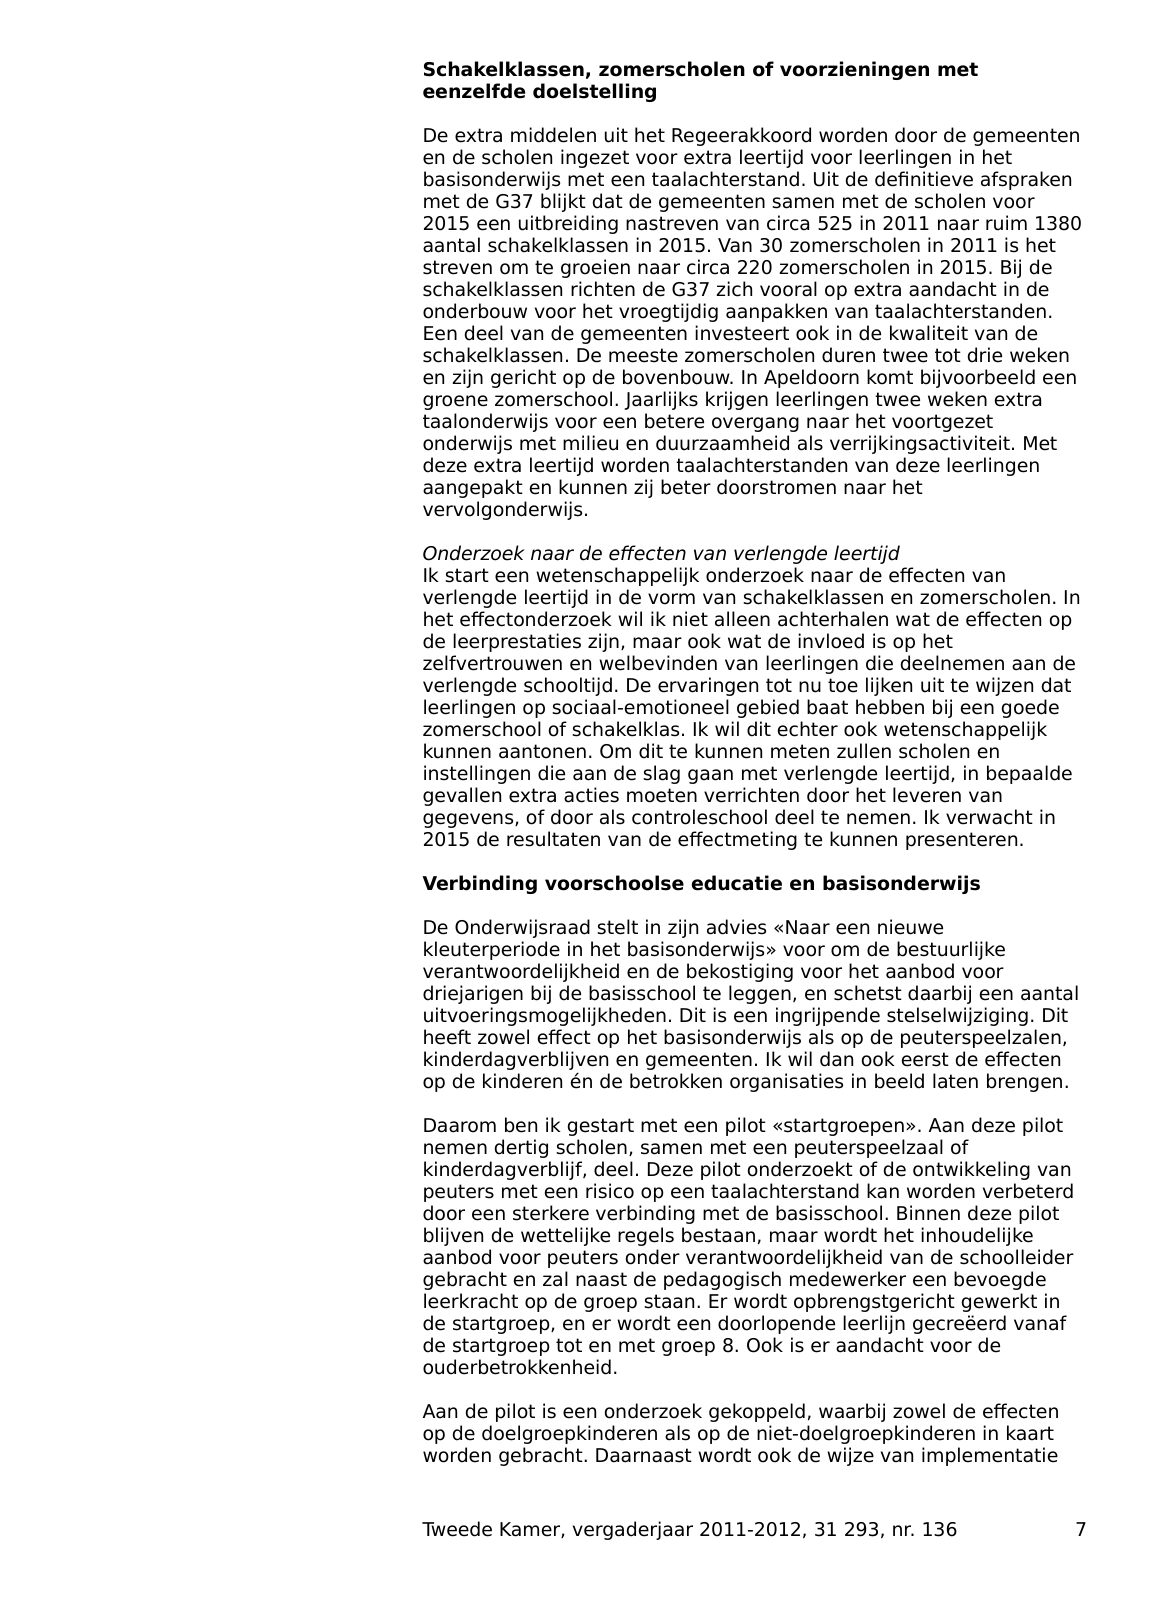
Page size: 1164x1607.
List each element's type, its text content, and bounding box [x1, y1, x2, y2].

subtitle Verbinding voorschoolse educatie en basisonderwijs [422, 873, 1087, 895]
text Daarom ben ik gestart met een pilot «startgroepen». Aan deze pilot nemen dertig scholen, samen met een peuterspeelzaal of kinderdagverblijf, deel. Deze pilot onderzoekt of de ontwikkeling van peuters met een risico op een taalachterstand kan worden verbeterd door een sterkere verbinding met de basisschool. Binnen deze pilot blijven de wettelijke regels bestaan, maar wordt het inhoudelijke aanbod voor peuters onder verantwoordelijkheid van de schoolleider gebracht en zal naast de pedagogisch medewerker een bevoegde leerkracht op de groep staan. Er wordt opbrengstgericht gewerkt in de startgroep, en er wordt een doorlopende leerlijn gecreëerd vanaf de startgroep tot en met groep 8. Ook is er aandacht voor de ouderbetrokkenheid. [422, 1115, 1087, 1379]
subtitle Onderzoek naar de effecten van verlengde leertijd [422, 543, 1087, 565]
text Aan de pilot is een onderzoek gekoppeld, waarbij zowel de effecten op de doelgroepkinderen als op de niet-doelgroepkinderen in kaart worden gebracht. Daarnaast wordt ook de wijze van implementatie [422, 1401, 1087, 1467]
subtitle Schakelklassen, zomerscholen of voorzieningen met eenzelfde doelstelling [422, 59, 1087, 103]
text Ik start een wetenschappelijk onderzoek naar de effecten van verlengde leertijd in de vorm van schakelklassen en zomerscholen. In het effectonderzoek wil ik niet alleen achterhalen wat de effecten op de leerprestaties zijn, maar ook wat de invloed is op het zelfvertrouwen en welbevinden van leerlingen die deelnemen aan de verlengde schooltijd. De ervaringen tot nu toe lijken uit te wijzen dat leerlingen op sociaal-emotioneel gebied baat hebben bij een goede zomerschool of schakelklas. Ik wil dit echter ook wetenschappelijk kunnen aantonen. Om dit te kunnen meten zullen scholen en instellingen die aan de slag gaan met verlengde leertijd, in bepaalde gevallen extra acties moeten verrichten door het leveren van gegevens, of door als controleschool deel te nemen. Ik verwacht in 2015 de resultaten van de effectmeting te kunnen presenteren. [422, 565, 1087, 851]
text De Onderwijsraad stelt in zijn advies «Naar een nieuwe kleuterperiode in het basisonderwijs» voor om de bestuurlijke verantwoordelijkheid en de bekostiging voor het aanbod voor driejarigen bij de basisschool te leggen, en schetst daarbij een aantal uitvoeringsmogelijkheden. Dit is een ingrijpende stelselwijziging. Dit heeft zowel effect op het basisonderwijs als op de peuterspeelzalen, kinderdagverblijven en gemeenten. Ik wil dan ook eerst de effecten op de kinderen én de betrokken organisaties in beeld laten brengen. [422, 917, 1087, 1093]
text De extra middelen uit het Regeerakkoord worden door de gemeenten en de scholen ingezet voor extra leertijd voor leerlingen in het basisonderwijs met een taalachterstand. Uit de definitieve afspraken met de G37 blijkt dat de gemeenten samen met de scholen voor 2015 een uitbreiding nastreven van circa 525 in 2011 naar ruim 1380 aantal schakelklassen in 2015. Van 30 zomerscholen in 2011 is het streven om te groeien naar circa 220 zomerscholen in 2015. Bij de schakelklassen richten de G37 zich vooral op extra aandacht in de onderbouw voor het vroegtijdig aanpakken van taalachterstanden. Een deel van de gemeenten investeert ook in de kwaliteit van de schakelklassen. De meeste zomerscholen duren twee tot drie weken en zijn gericht op de bovenbouw. In Apeldoorn komt bijvoorbeeld een groene zomerschool. Jaarlijks krijgen leerlingen twee weken extra taalonderwijs voor een betere overgang naar het voortgezet onderwijs met milieu en duurzaamheid als verrijkingsactiviteit. Met deze extra leertijd worden taalachterstanden van deze leerlingen aangepakt en kunnen zij beter doorstromen naar het vervolgonderwijs. [422, 125, 1087, 521]
